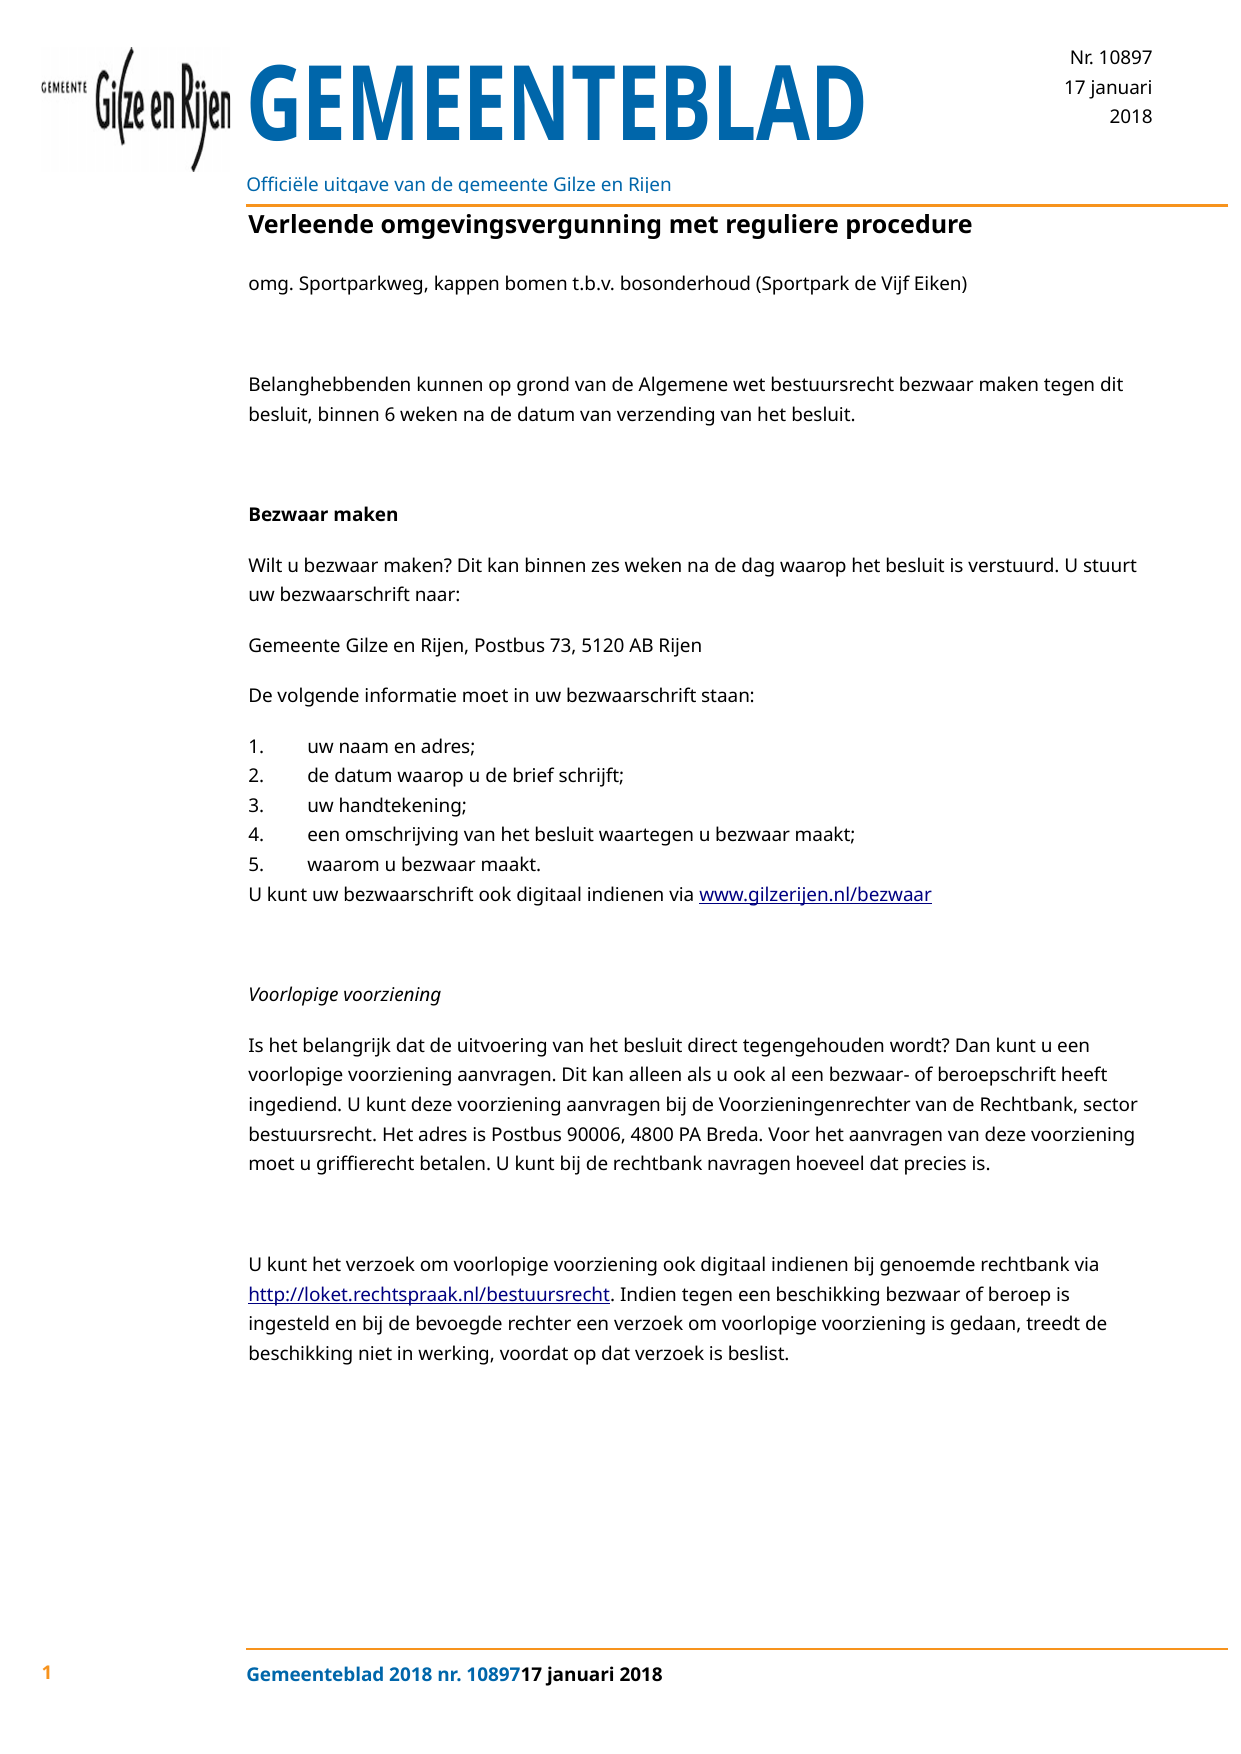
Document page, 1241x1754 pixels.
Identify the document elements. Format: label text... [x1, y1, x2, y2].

list de datum waarop u de brief schrijft; [248, 762, 1152, 788]
text U kunt uw bezwaarschrift ook digitaal indienen via www.gilzerijen.nl/bezwaar [248, 881, 1152, 906]
list uw handtekening; [248, 792, 1152, 818]
list uw naam en adres; [248, 733, 1152, 758]
text U kunt het verzoek om voorlopige voorziening ook digitaal indienen bij genoemde rechtbank via http://loket.rechtspraak.nl/bestuursrecht. Indien tegen een beschikking bezwaar of beroep is ingesteld en bij de bevoegde rechter een verzoek om voorlopige voorziening is gedaan, treedt de beschikking niet in werking, voordat op dat verzoek is beslist. [248, 1251, 1152, 1366]
text Verleende omgevingsvergunning met reguliere procedure [248, 207, 1152, 241]
text Wilt u bezwaar maken? Dit kan binnen zes weken na de dag waarop het besluit is verstuurd. U stuurt uw bezwaarschrift naar: [248, 552, 1152, 607]
text Bezwaar maken [248, 502, 1152, 527]
list een omschrijving van het besluit waartegen u bezwaar maakt; [248, 822, 1152, 847]
text omg. Sportparkweg, kappen bomen t.b.v. bosonderhoud (Sportpark de Vijf Eiken) [248, 270, 1152, 296]
picture [41, 47, 231, 172]
text Is het belangrijk dat de uitvoering van het besluit direct tegengehouden wordt? Dan kunt u een voorlopige voorziening aanvragen. Dit kan alleen als u ook al een bezwaar- of beroepschrift heeft ingediend. U kunt deze voorziening aanvragen bij de Voorzieningenrechter van de Rechtbank, sector bestuursrecht. Het adres is Postbus 90006, 4800 PA Breda. Voor het aanvragen van deze voorziening moet u griffierecht betalen. U kunt bij de rechtbank navragen hoeveel dat precies is. [248, 1032, 1152, 1176]
text Voorlopige voorziening [248, 982, 1152, 1007]
text De volgende informatie moet in uw bezwaarschrift staan: [248, 682, 1152, 708]
list waarom u bezwaar maakt. [248, 851, 1152, 877]
text Belanghebbenden kunnen op grond van de Algemene wet bestuursrecht bezwaar maken tegen dit besluit, binnen 6 weken na de datum van verzending van het besluit. [248, 371, 1152, 426]
text Gemeente Gilze en Rijen, Postbus 73, 5120 AB Rijen [248, 632, 1152, 658]
